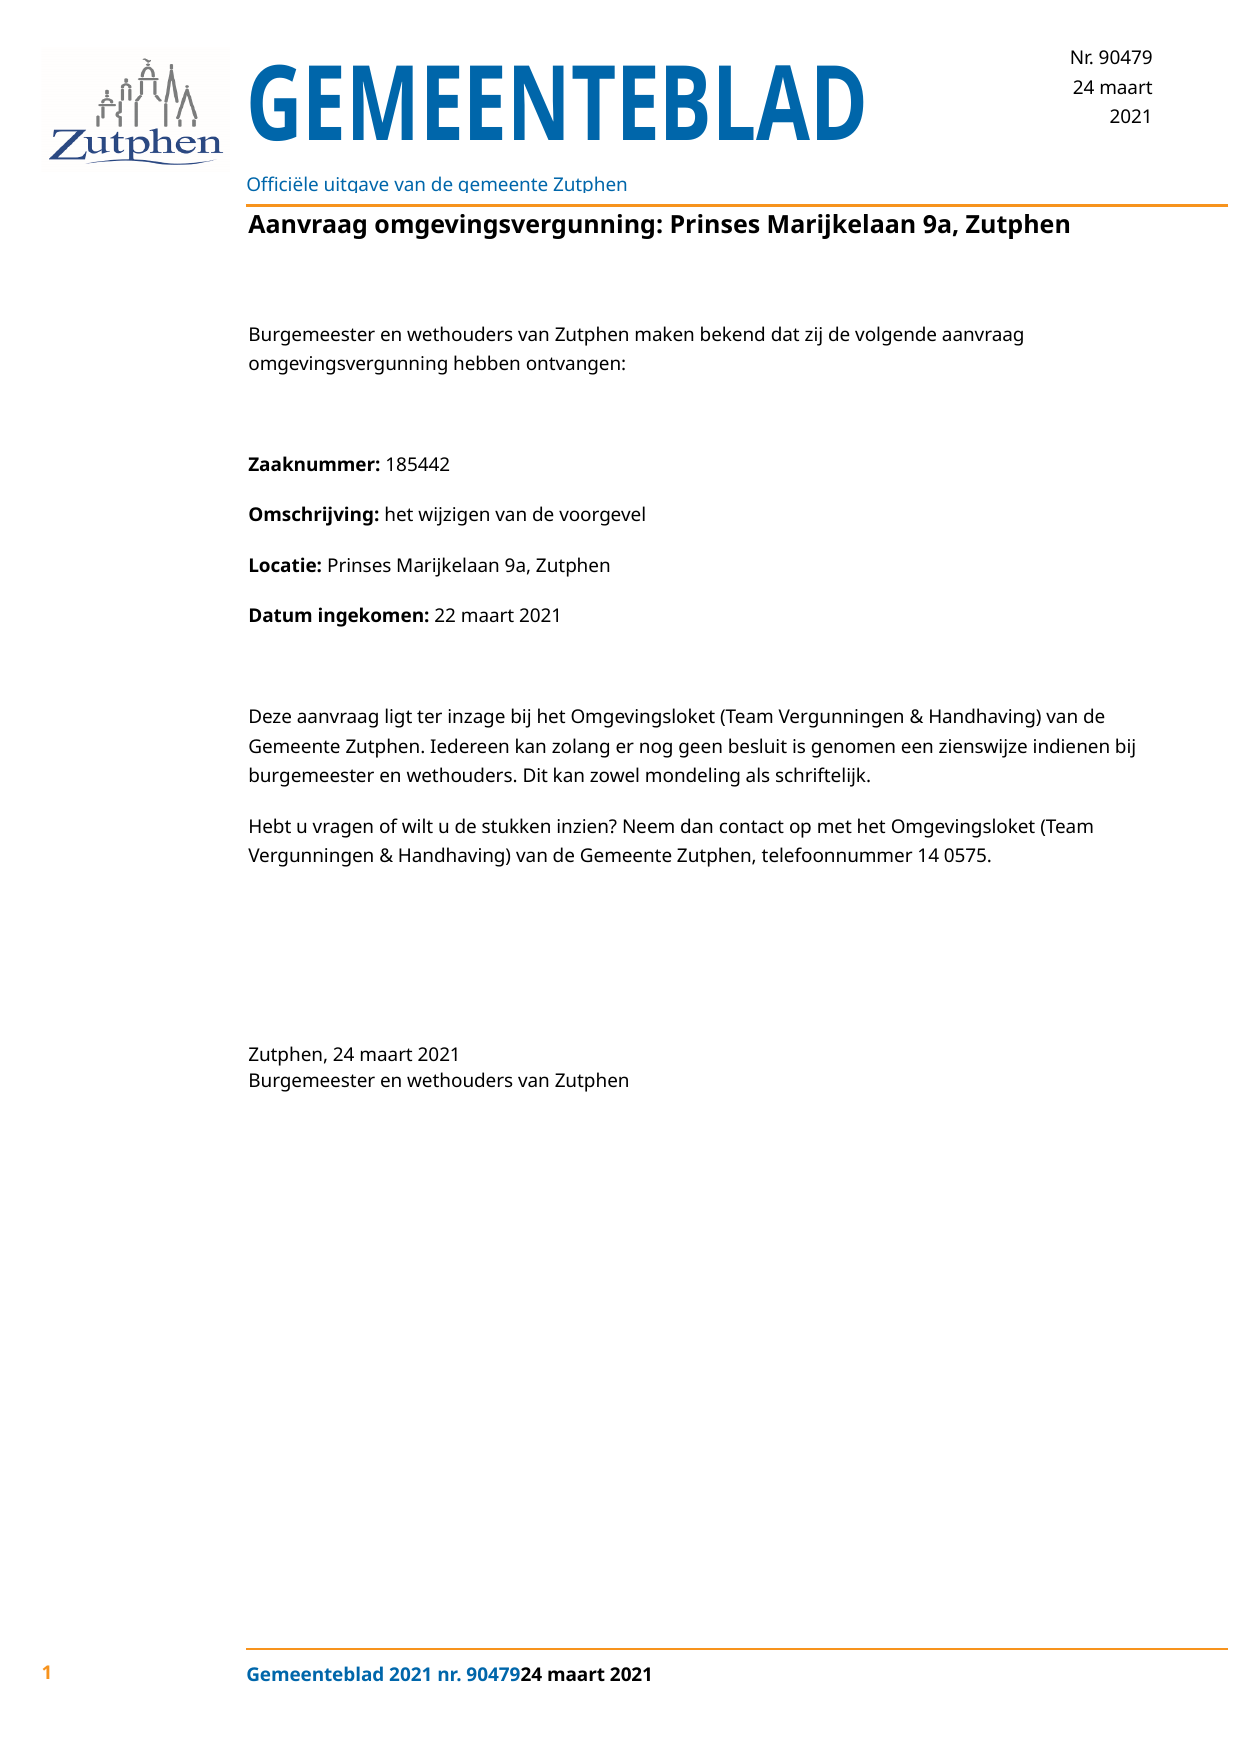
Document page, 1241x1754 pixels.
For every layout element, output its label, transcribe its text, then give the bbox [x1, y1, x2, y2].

text Deze aanvraag ligt ter inzage bij het Omgevingsloket (Team Vergunningen & Handhaving) van de Gemeente Zutphen. Iedereen kan zolang er nog geen besluit is genomen een zienswijze indienen bij burgemeester en wethouders. Dit kan zowel mondeling als schriftelijk. [248, 703, 1152, 788]
text Burgemeester en wethouders van Zutphen [248, 1067, 1152, 1093]
text Aanvraag omgevingsvergunning: Prinses Marijkelaan 9a, Zutphen [248, 207, 1152, 241]
text Locatie: Prinses Marijkelaan 9a, Zutphen [248, 552, 1152, 578]
text Zaaknummer: 185442 [248, 451, 1152, 477]
text Burgemeester en wethouders van Zutphen maken bekend dat zij de volgende aanvraag omgevingsvergunning hebben ontvangen: [248, 321, 1152, 376]
picture [41, 47, 231, 172]
text Hebt u vragen of wilt u de stukken inzien? Neem dan contact op met het Omgevingsloket (Team Vergunningen & Handhaving) van de Gemeente Zutphen, telefoonnummer 14 0575. [248, 813, 1152, 868]
text Omschrijving: het wijzigen van de voorgevel [248, 502, 1152, 527]
text Zutphen, 24 maart 2021 [248, 1041, 1152, 1067]
text Datum ingekomen: 22 maart 2021 [248, 602, 1152, 628]
